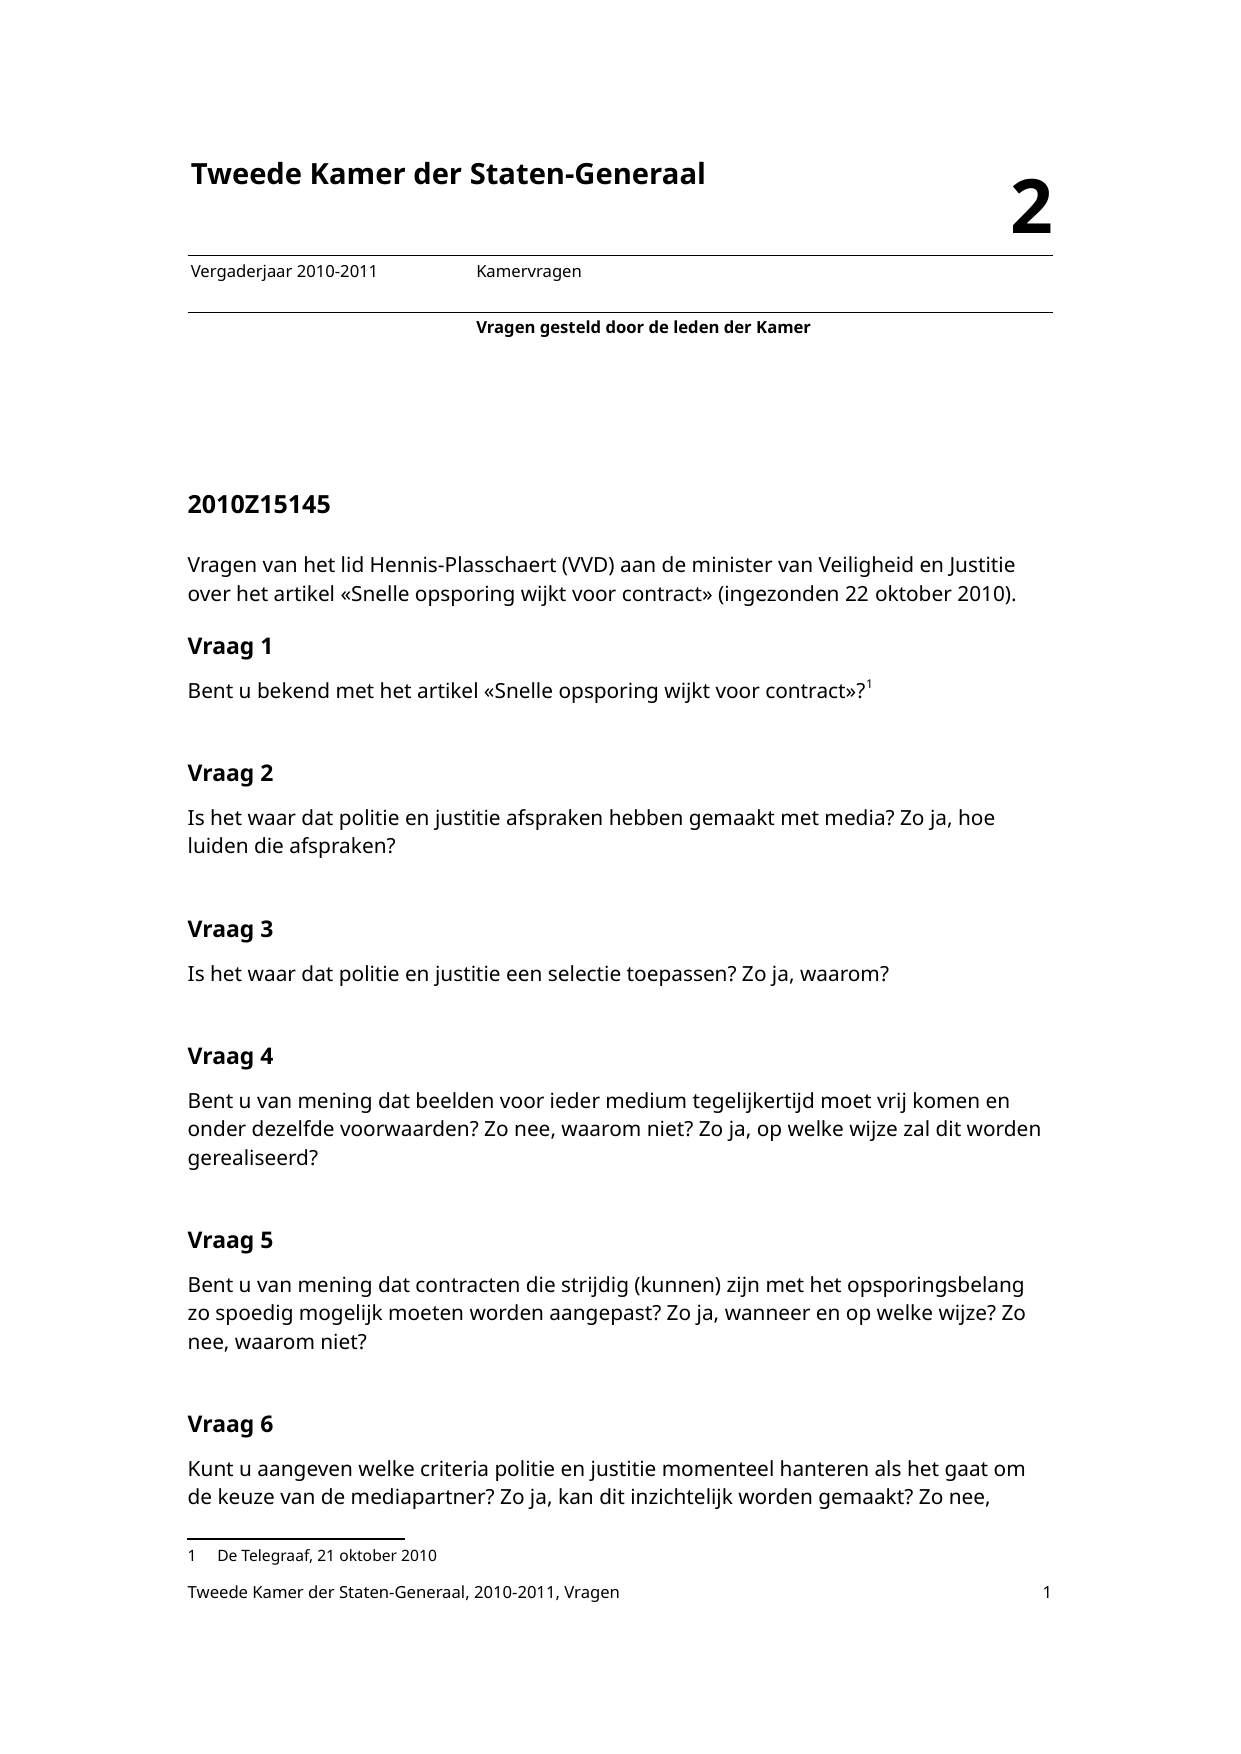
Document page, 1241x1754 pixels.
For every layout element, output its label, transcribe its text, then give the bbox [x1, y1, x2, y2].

text Kunt u aangeven welke criteria politie en justitie momenteel hanteren als het gaat om de keuze van de mediapartner? Zo ja, kan dit inzichtelijk worden gemaakt? Zo nee, [187, 1454, 1053, 1511]
text De Telegraaf, 21 oktober 2010 [187, 1538, 1053, 1566]
table_header Tweede Kamer der Staten-Generaal [188, 150, 879, 255]
table_cell Kamervragen [473, 256, 1053, 312]
text Bent u van mening dat contracten die strijdig (kunnen) zijn met het opsporingsbelang zo spoedig mogelijk moeten worden aangepast? Zo ja, wanneer en op welke wijze? Zo nee, waarom niet? [187, 1270, 1053, 1355]
subtitle Vraag 1 [187, 630, 1053, 661]
subtitle Vraag 4 [187, 1040, 1053, 1071]
table_cell Vragen gesteld door de leden der Kamer [473, 313, 1053, 339]
text Bent u van mening dat beelden voor ieder medium tegelijkertijd moet vrij komen en onder dezelfde voorwaarden? Zo nee, waarom niet? Zo ja, op welke wijze zal dit worden gerealiseerd? [187, 1086, 1053, 1171]
text Bent u bekend met het artikel «Snelle opsporing wijkt voor contract»? [187, 676, 1053, 704]
subtitle Vraag 5 [187, 1224, 1053, 1255]
text 2010Z15145 [187, 487, 1053, 521]
table_cell Vergaderjaar 2010-2011 [188, 256, 473, 312]
subtitle Vraag 6 [187, 1408, 1053, 1439]
table_header 2 [880, 150, 1053, 255]
text Vragen van het lid Hennis-Plasschaert (VVD) aan de minister van Veiligheid en Justitie over het artikel «Snelle opsporing wijkt voor contract» (ingezonden 22 oktober 2010). [187, 550, 1053, 607]
text Is het waar dat politie en justitie afspraken hebben gemaakt met media? Zo ja, hoe luiden die afspraken? [187, 803, 1053, 860]
table_cell [188, 313, 473, 339]
subtitle Vraag 2 [187, 757, 1053, 788]
text Is het waar dat politie en justitie een selectie toepassen? Zo ja, waarom? [187, 959, 1053, 987]
subtitle Vraag 3 [187, 912, 1053, 944]
